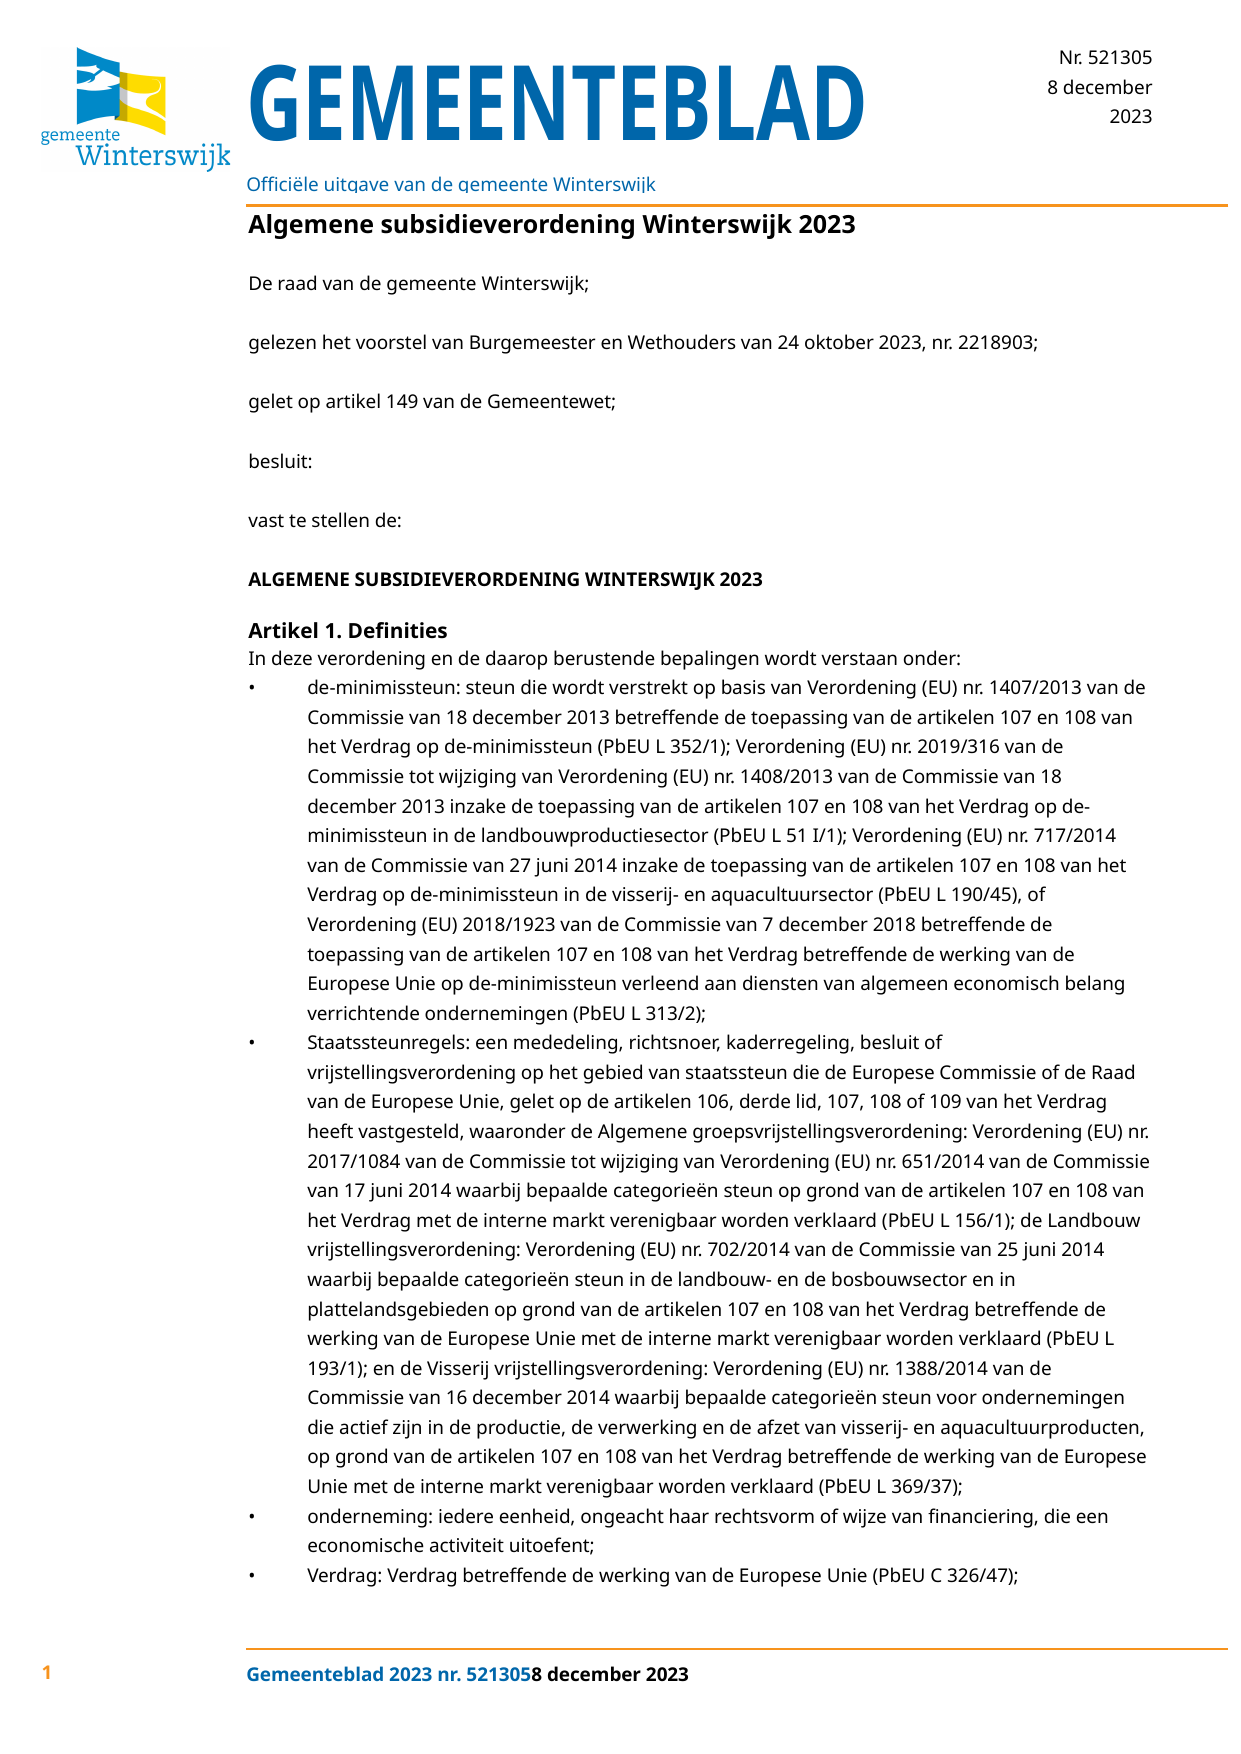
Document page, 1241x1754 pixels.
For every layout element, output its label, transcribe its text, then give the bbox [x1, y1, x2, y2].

picture [41, 47, 231, 172]
text vast te stellen de: [248, 507, 1152, 533]
text besluit: [248, 448, 1152, 473]
text gelezen het voorstel van Burgemeester en Wethouders van 24 oktober 2023, nr. 2218903; [248, 329, 1152, 355]
text De raad van de gemeente Winterswijk; [248, 270, 1152, 296]
text gelet op artikel 149 van de Gemeentewet; [248, 389, 1152, 414]
text Algemene subsidieverordening Winterswijk 2023 [248, 207, 1152, 241]
list de-minimissteun: steun die wordt verstrekt op basis van Verordening (EU) nr. 1407/2013 van de Commissie van 18 december 2013 betreffende de toepassing van de artikelen 107 en 108 van het Verdrag op de-minimissteun (PbEU L 352/1); Verordening (EU) nr. 2019/316 van de Commissie tot wijziging van Verordening (EU) nr. 1408/2013 van de Commissie van 18 december 2013 inzake de toepassing van de artikelen 107 en 108 van het Verdrag op de-minimissteun in de landbouwproductiesector (PbEU L 51 I/1); Verordening (EU) nr. 717/2014 van de Commissie van 27 juni 2014 inzake de toepassing van de artikelen 107 en 108 van het Verdrag op de-minimissteun in de visserij- en aquacultuursector (PbEU L 190/45), of Verordening (EU) 2018/1923 van de Commissie van 7 december 2018 betreffende de toepassing van de artikelen 107 en 108 van het Verdrag betreffende de werking van de Europese Unie op de-minimissteun verleend aan diensten van algemeen economisch belang verrichtende ondernemingen (PbEU L 313/2); [248, 674, 1152, 1026]
text ALGEMENE SUBSIDIEVERORDENING WINTERSWIJK 2023 [248, 566, 1152, 592]
picture [225, 153, 231, 162]
list Staatssteunregels: een mededeling, richtsnoer, kaderregeling, besluit of vrijstellingsverordening op het gebied van staatssteun die de Europese Commissie of de Raad van de Europese Unie, gelet op de artikelen 106, derde lid, 107, 108 of 109 van het Verdrag heeft vastgesteld, waaronder de Algemene groepsvrijstellingsverordening: Verordening (EU) nr. 2017/1084 van de Commissie tot wijziging van Verordening (EU) nr. 651/2014 van de Commissie van 17 juni 2014 waarbij bepaalde categorieën steun op grond van de artikelen 107 en 108 van het Verdrag met de interne markt verenigbaar worden verklaard (PbEU L 156/1); de Landbouw vrijstellingsverordening: Verordening (EU) nr. 702/2014 van de Commissie van 25 juni 2014 waarbij bepaalde categorieën steun in de landbouw- en de bosbouwsector en in plattelandsgebieden op grond van de artikelen 107 en 108 van het Verdrag betreffende de werking van de Europese Unie met de interne markt verenigbaar worden verklaard (PbEU L 193/1); en de Visserij vrijstellingsverordening: Verordening (EU) nr. 1388/2014 van de Commissie van 16 december 2014 waarbij bepaalde categorieën steun voor ondernemingen die actief zijn in de productie, de verwerking en de afzet van visserij- en aquacultuurproducten, op grond van de artikelen 107 en 108 van het Verdrag betreffende de werking van de Europese Unie met de interne markt verenigbaar worden verklaard (PbEU L 369/37); [248, 1029, 1152, 1499]
text Artikel 1. Definities [248, 617, 1152, 645]
list onderneming: iedere eenheid, ongeacht haar rechtsvorm of wijze van financiering, die een economische activiteit uitoefent; [248, 1503, 1152, 1558]
list Verdrag: Verdrag betreffende de werking van de Europese Unie (PbEU C 326/47); [248, 1562, 1152, 1588]
text In deze verordening en de daarop berustende bepalingen wordt verstaan onder: [248, 645, 1152, 671]
